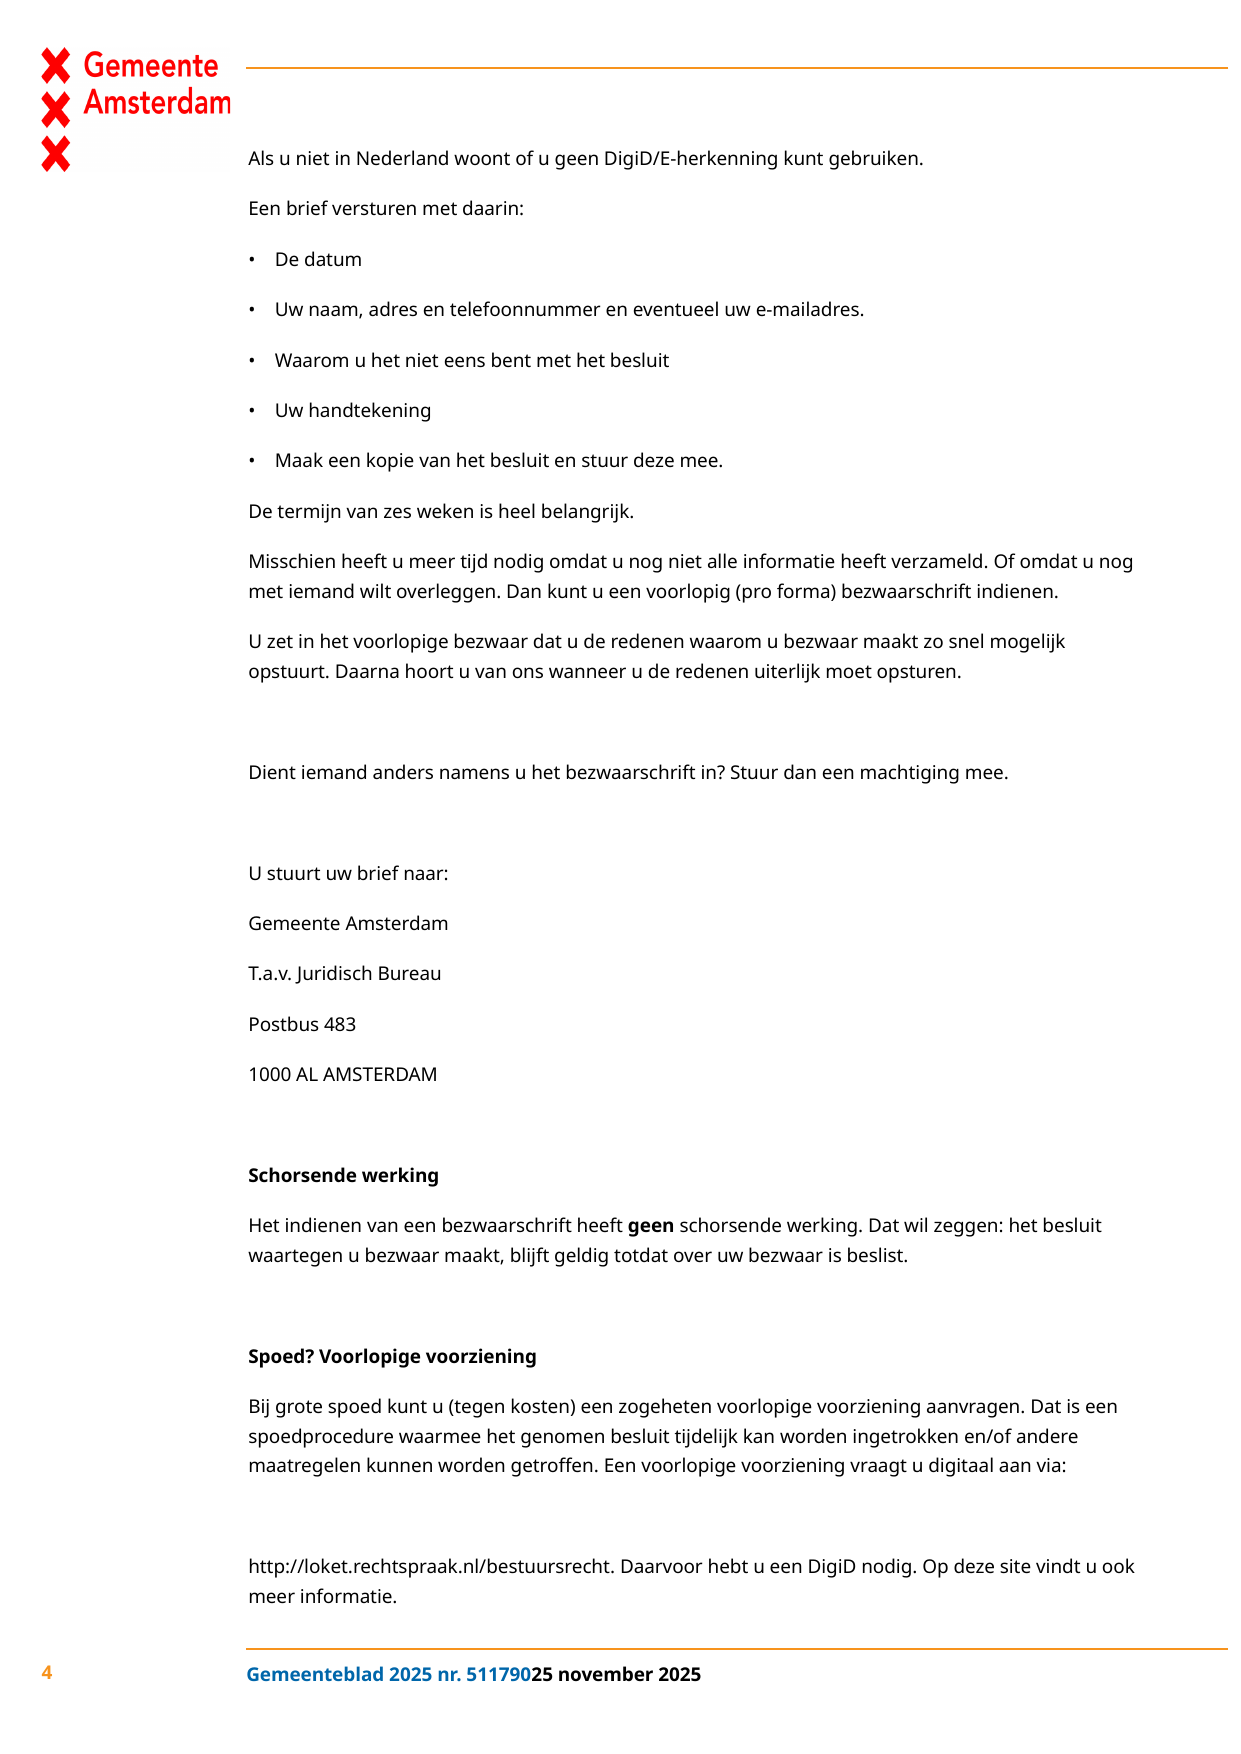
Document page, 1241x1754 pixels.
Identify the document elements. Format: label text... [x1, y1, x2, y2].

text Schorsende werking [248, 1162, 1152, 1188]
text U stuurt uw brief naar: [248, 860, 1152, 886]
text Postbus 483 [248, 1011, 1152, 1037]
text http://loket.rechtspraak.nl/bestuursrecht. Daarvoor hebt u een DigiD nodig. Op deze site vindt u ook meer informatie. [248, 1553, 1152, 1609]
text T.a.v. Juridisch Bureau [248, 961, 1152, 986]
text • Maak een kopie van het besluit en stuur deze mee. [248, 448, 1152, 473]
text De termijn van zes weken is heel belangrijk. [248, 498, 1152, 524]
text Bij grote spoed kunt u (tegen kosten) een zogeheten voorlopige voorziening aanvragen. Dat is een spoedprocedure waarmee het genomen besluit tijdelijk kan worden ingetrokken en/of andere maatregelen kunnen worden getroffen. Een voorlopige voorziening vraagt u digitaal aan via: [248, 1393, 1152, 1478]
text Misschien heeft u meer tijd nodig omdat u nog niet alle informatie heeft verzameld. Of omdat u nog met iemand wilt overleggen. Dan kunt u een voorlopig (pro forma) bezwaarschrift indienen. [248, 548, 1152, 604]
text Als u niet in Nederland woont of u geen DigiD/E-herkenning kunt gebruiken. [248, 145, 1152, 171]
text Dient iemand anders namens u het bezwaarschrift in? Stuur dan een machtiging mee. [248, 759, 1152, 785]
text • Uw handtekening [248, 397, 1152, 423]
text Een brief versturen met daarin: [248, 196, 1152, 221]
text • Waarom u het niet eens bent met het besluit [248, 347, 1152, 373]
text • De datum [248, 246, 1152, 272]
text U zet in het voorlopige bezwaar dat u de redenen waarom u bezwaar maakt zo snel mogelijk opstuurt. Daarna hoort u van ons wanneer u de redenen uiterlijk moet opsturen. [248, 628, 1152, 684]
text Gemeente Amsterdam [248, 910, 1152, 936]
text Het indienen van een bezwaarschrift heeft geen schorsende werking. Dat wil zeggen: het besluit waartegen u bezwaar maakt, blijft geldig totdat over uw bezwaar is beslist. [248, 1213, 1152, 1268]
text Spoed? Voorlopige voorziening [248, 1343, 1152, 1369]
text • Uw naam, adres en telefoonnummer en eventueel uw e-mailadres. [248, 296, 1152, 322]
text 1000 AL AMSTERDAM [248, 1061, 1152, 1087]
picture [41, 47, 231, 172]
